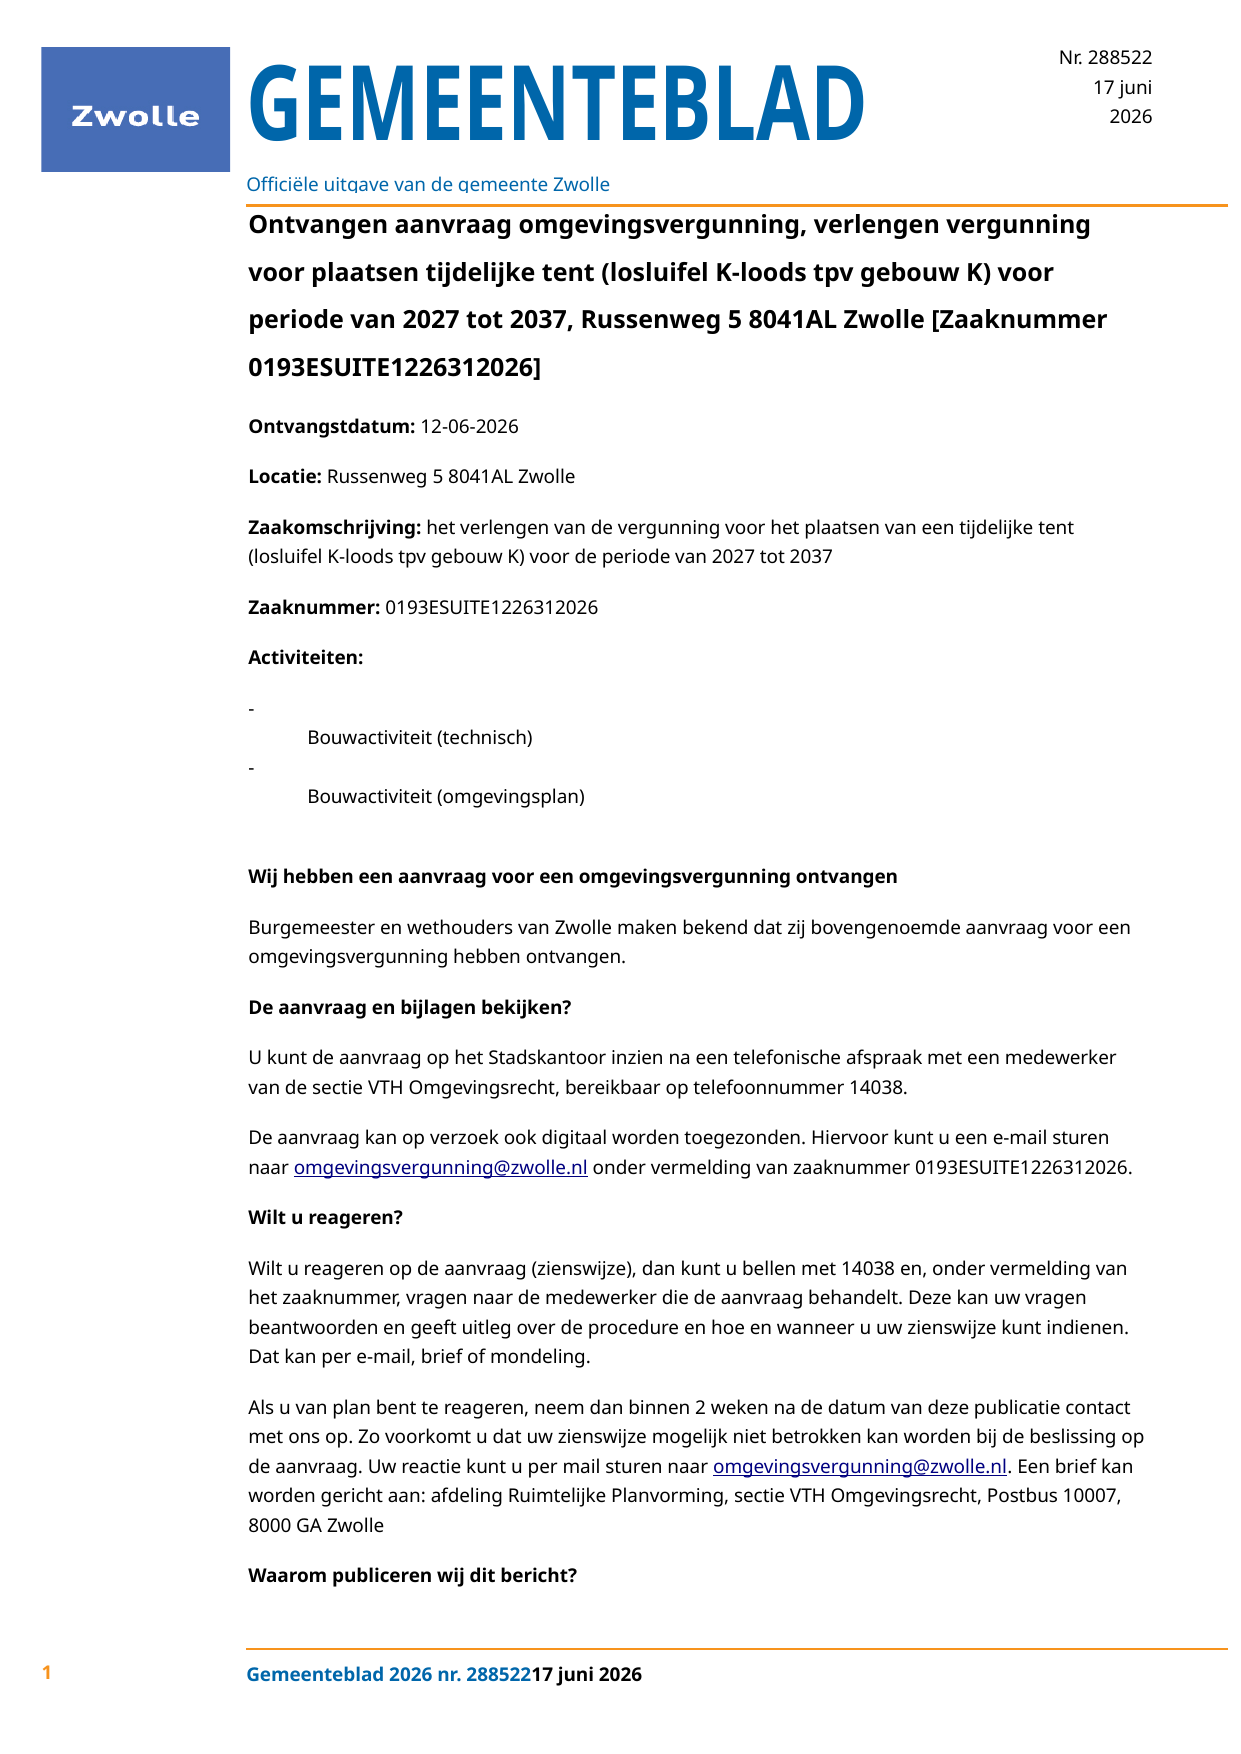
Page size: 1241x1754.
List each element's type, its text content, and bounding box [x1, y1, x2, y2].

picture [41, 47, 231, 172]
text Ontvangen aanvraag omgevingsvergunning, verlengen vergunning voor plaatsen tijdelijke tent (losluifel K-loods tpv gebouw K) voor periode van 2027 tot 2037, Russenweg 5 8041AL Zwolle [Zaaknummer 0193ESUITE1226312026] [248, 207, 1152, 384]
text Activiteiten: [248, 644, 1152, 670]
text Zaaknummer: 0193ESUITE1226312026 [248, 594, 1152, 620]
text Wilt u reageren op de aanvraag (zienswijze), dan kunt u bellen met 14038 en, onder vermelding van het zaaknummer, vragen naar de medewerker die de aanvraag behandelt. Deze kan uw vragen beantwoorden en geeft uitleg over de procedure en hoe en wanneer u uw zienswijze kunt indienen. Dat kan per e-mail, brief of mondeling. [248, 1255, 1152, 1369]
text Waarom publiceren wij dit bericht? [248, 1563, 1152, 1588]
list Bouwactiviteit (technisch) [248, 724, 1152, 750]
text Ontvangstdatum: 12-06-2026 [248, 413, 1152, 439]
text De aanvraag kan op verzoek ook digitaal worden toegezonden. Hiervoor kunt u een e-mail sturen naar omgevingsvergunning@zwolle.nl onder vermelding van zaaknummer 0193ESUITE1226312026. [248, 1124, 1152, 1180]
list Bouwactiviteit (omgevingsplan) [248, 783, 1152, 809]
text Locatie: Russenweg 5 8041AL Zwolle [248, 463, 1152, 489]
text Als u van plan bent te reageren, neem dan binnen 2 weken na de datum van deze publicatie contact met ons op. Zo voorkomt u dat uw zienswijze mogelijk niet betrokken kan worden bij de beslissing op de aanvraag. Uw reactie kunt u per mail sturen naar omgevingsvergunning@zwolle.nl. Een brief kan worden gericht aan: afdeling Ruimtelijke Planvorming, sectie VTH Omgevingsrecht, Postbus 10007, 8000 GA Zwolle [248, 1394, 1152, 1538]
text Zaakomschrijving: het verlengen van de vergunning voor het plaatsen van een tijdelijke tent (losluifel K-loods tpv gebouw K) voor de periode van 2027 tot 2037 [248, 514, 1152, 569]
text Wilt u reageren? [248, 1204, 1152, 1230]
text Wij hebben een aanvraag voor een omgevingsvergunning ontvangen [248, 863, 1152, 889]
text U kunt de aanvraag op het Stadskantoor inzien na een telefonische afspraak met een medewerker van de sectie VTH Omgevingsrecht, bereikbaar op telefoonnummer 14038. [248, 1044, 1152, 1100]
text Burgemeester en wethouders van Zwolle maken bekend dat zij bovengenoemde aanvraag voor een omgevingsvergunning hebben ontvangen. [248, 914, 1152, 969]
text De aanvraag en bijlagen bekijken? [248, 994, 1152, 1020]
